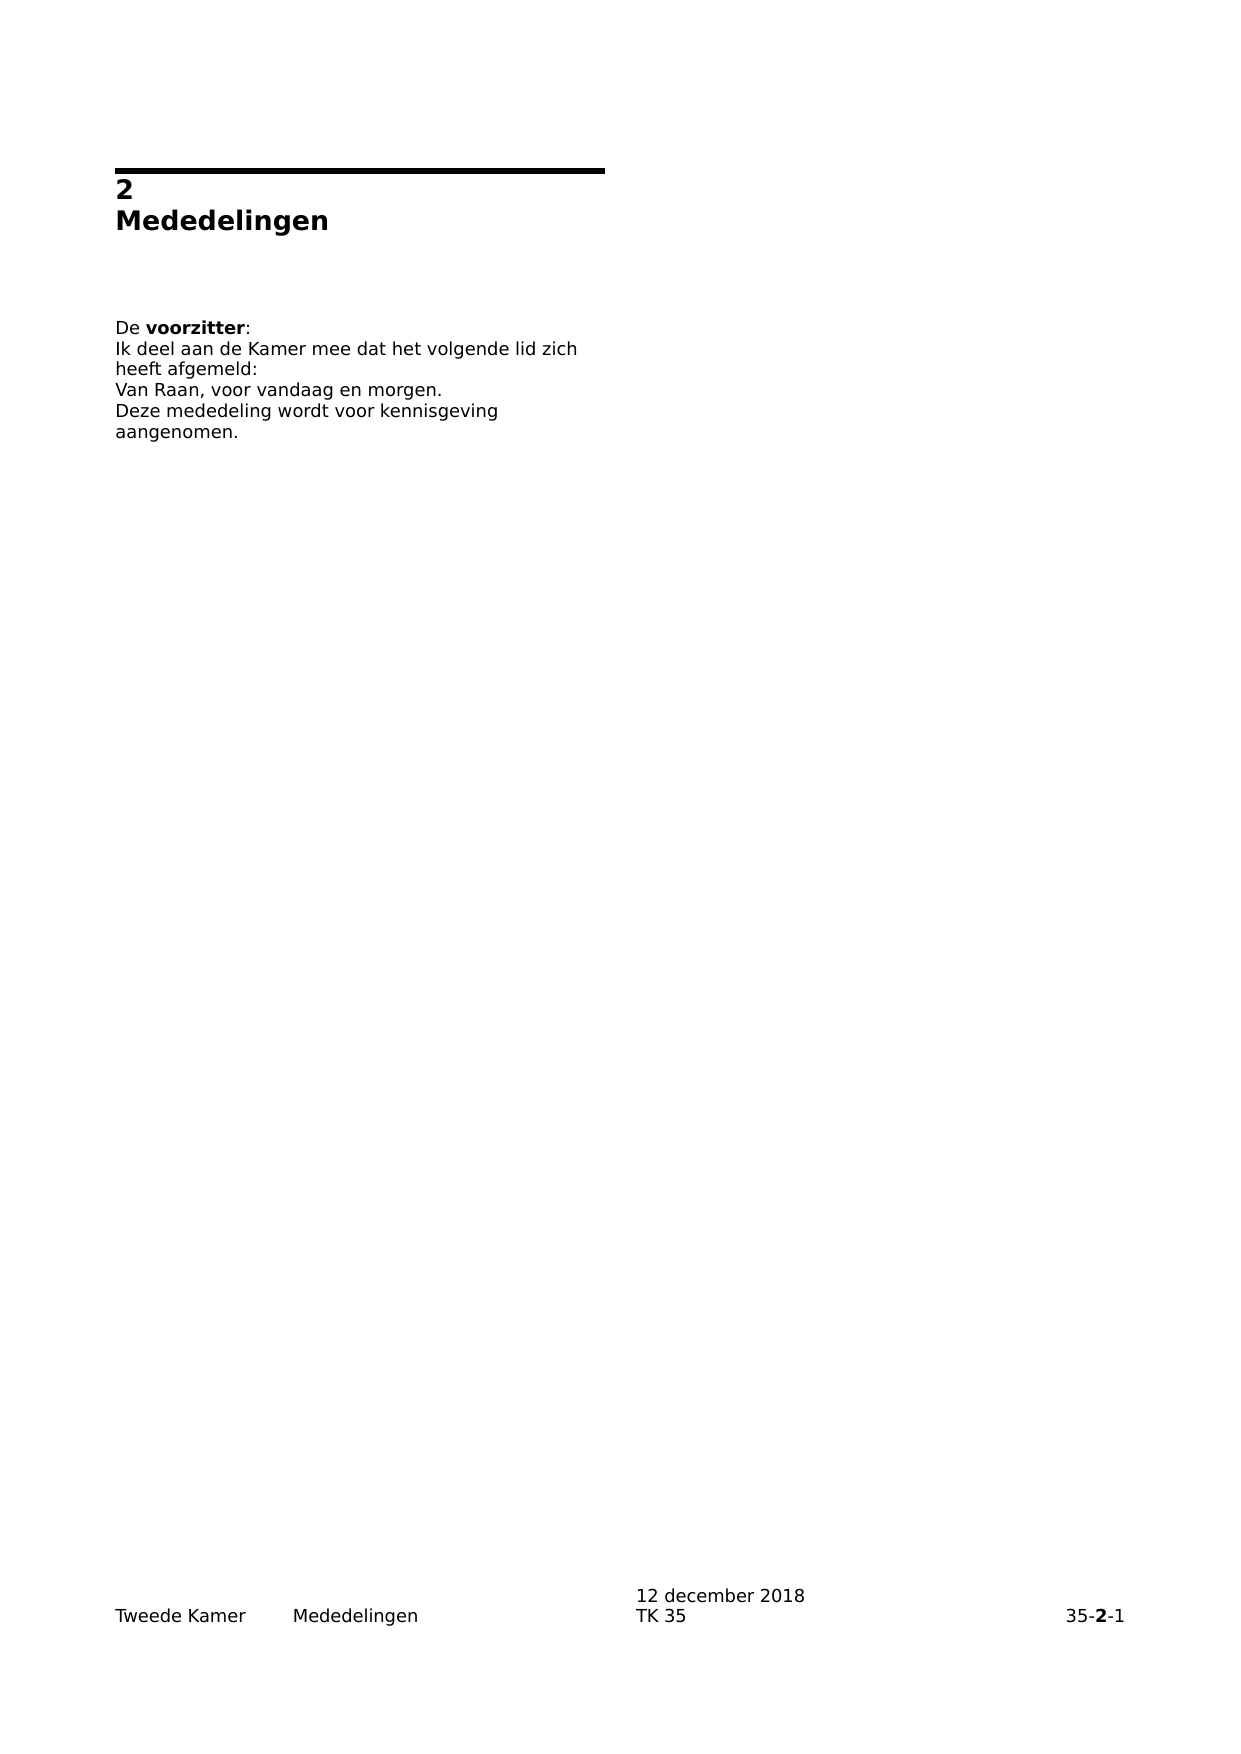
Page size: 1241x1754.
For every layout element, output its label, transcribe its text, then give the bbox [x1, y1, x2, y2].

text Deze mededeling wordt voor kennisgeving aangenomen. [115, 401, 605, 442]
text Van Raan, voor vandaag en morgen. [115, 380, 605, 401]
text Ik deel aan de Kamer mee dat het volgende lid zich heeft afgemeld: [115, 338, 605, 380]
text De voorzitter: [115, 318, 605, 338]
title 2 Mededelingen [115, 174, 605, 237]
